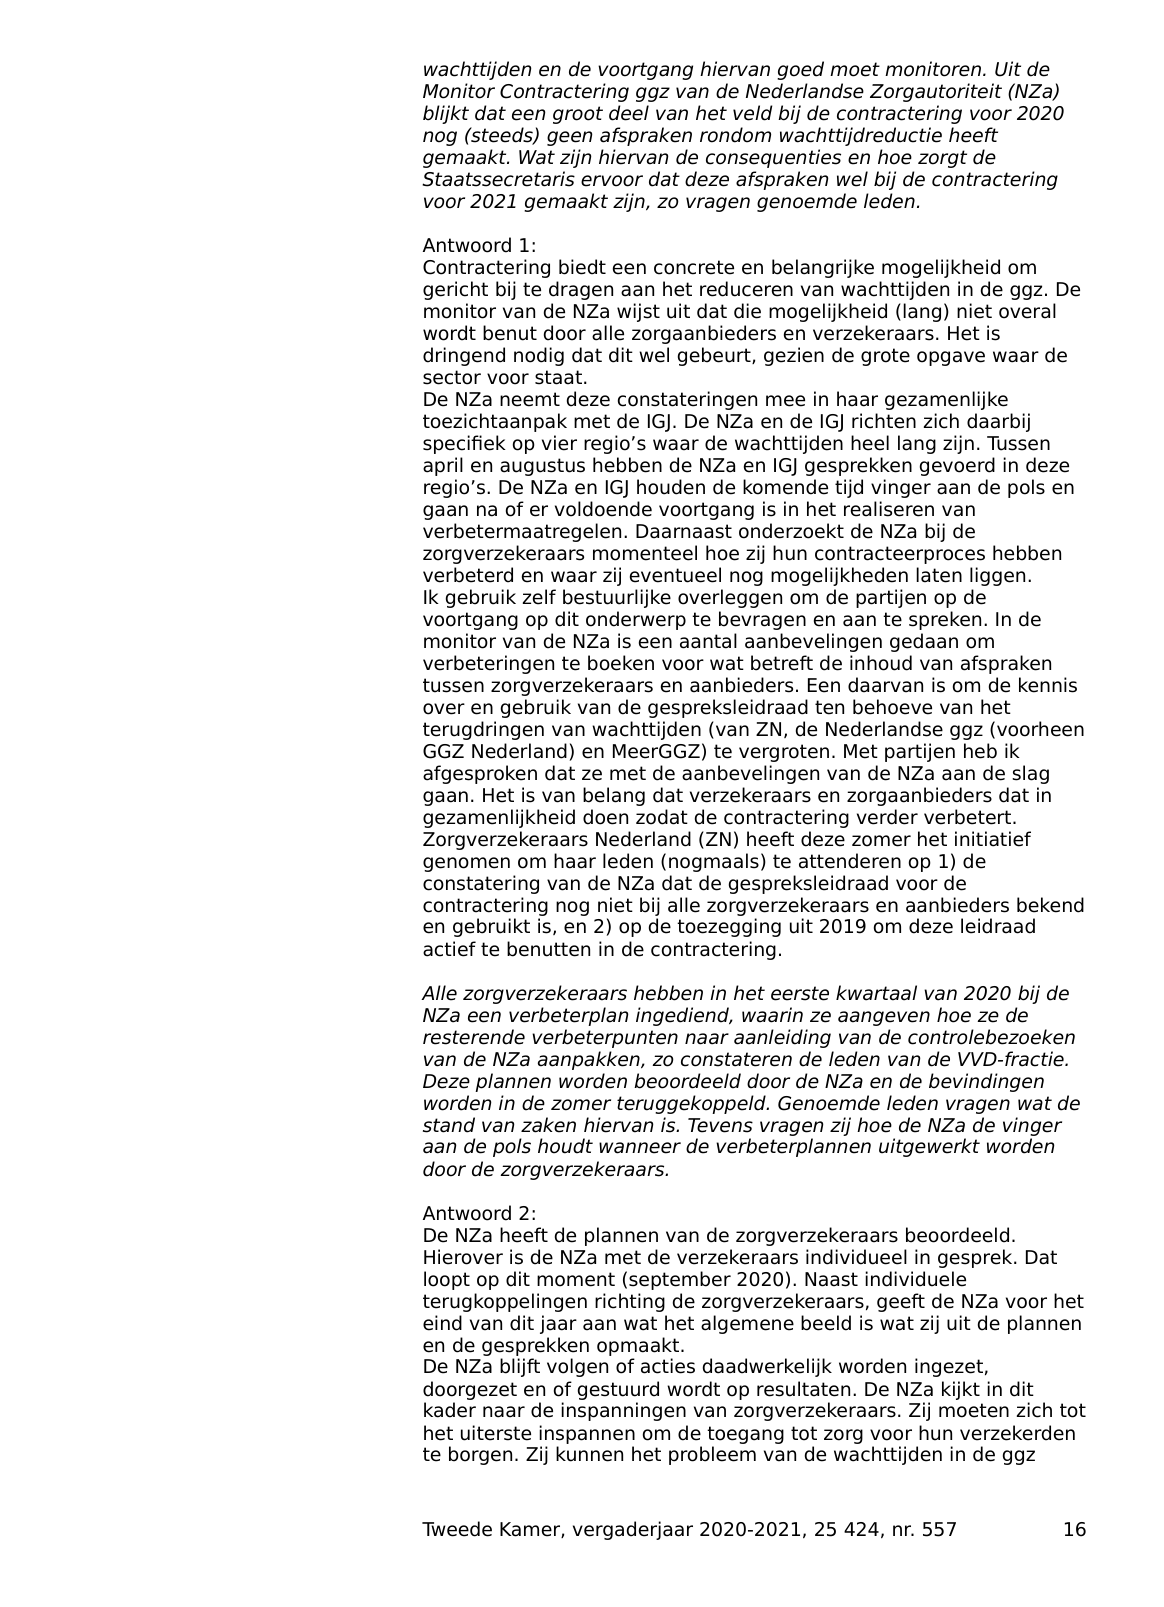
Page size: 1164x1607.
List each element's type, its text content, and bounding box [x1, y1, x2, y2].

text Ik gebruik zelf bestuurlijke overleggen om de partijen op de voortgang op dit onderwerp te bevragen en aan te spreken. In de monitor van de NZa is een aantal aanbevelingen gedaan om verbeteringen te boeken voor wat betreft de inhoud van afspraken tussen zorgverzekeraars en aanbieders. Een daarvan is om de kennis over en gebruik van de gespreksleidraad ten behoeve van het terugdringen van wachttijden (van ZN, de Nederlandse ggz (voorheen GGZ Nederland) en MeerGGZ) te vergroten. Met partijen heb ik afgesproken dat ze met de aanbevelingen van de NZa aan de slag gaan. Het is van belang dat verzekeraars en zorgaanbieders dat in gezamenlijkheid doen zodat de contractering verder verbetert. [422, 587, 1087, 828]
text De NZa blijft volgen of acties daadwerkelijk worden ingezet, doorgezet en of gestuurd wordt op resultaten. De NZa kijkt in dit kader naar de inspanningen van zorgverzekeraars. Zij moeten zich tot het uiterste inspannen om de toegang tot zorg voor hun verzekerden te borgen. Zij kunnen het probleem van de wachttijden in de ggz [422, 1356, 1087, 1466]
text Antwoord 2: [422, 1203, 1087, 1224]
text Contractering biedt een concrete en belangrijke mogelijkheid om gericht bij te dragen aan het reduceren van wachttijden in de ggz. De monitor van de NZa wijst uit dat die mogelijkheid (lang) niet overal wordt benut door alle zorgaanbieders en verzekeraars. Het is dringend nodig dat dit wel gebeurt, gezien de grote opgave waar de sector voor staat. [422, 257, 1087, 389]
text Antwoord 1: [422, 235, 1087, 257]
text De NZa heeft de plannen van de zorgverzekeraars beoordeeld. Hierover is de NZa met de verzekeraars individueel in gesprek. Dat loopt op dit moment (september 2020). Naast individuele terugkoppelingen richting de zorgverzekeraars, geeft de NZa voor het eind van dit jaar aan wat het algemene beeld is wat zij uit de plannen en de gesprekken opmaakt. [422, 1224, 1087, 1356]
text De NZa neemt deze constateringen mee in haar gezamenlijke toezichtaanpak met de IGJ. De NZa en de IGJ richten zich daarbij specifiek op vier regio’s waar de wachttijden heel lang zijn. Tussen april en augustus hebben de NZa en IGJ gesprekken gevoerd in deze regio’s. De NZa en IGJ houden de komende tijd vinger aan de pols en gaan na of er voldoende voortgang is in het realiseren van verbetermaatregelen. Daarnaast onderzoekt de NZa bij de zorgverzekeraars momenteel hoe zij hun contracteerproces hebben verbeterd en waar zij eventueel nog mogelijkheden laten liggen. [422, 389, 1087, 587]
text wachttijden en de voortgang hiervan goed moet monitoren. Uit de Monitor Contractering ggz van de Nederlandse Zorgautoriteit (NZa) blijkt dat een groot deel van het veld bij de contractering voor 2020 nog (steeds) geen afspraken rondom wachttijdreductie heeft gemaakt. Wat zijn hiervan de consequenties en hoe zorgt de Staatssecretaris ervoor dat deze afspraken wel bij de contractering voor 2021 gemaakt zijn, zo vragen genoemde leden. [422, 59, 1087, 213]
text Alle zorgverzekeraars hebben in het eerste kwartaal van 2020 bij de NZa een verbeterplan ingediend, waarin ze aangeven hoe ze de resterende verbeterpunten naar aanleiding van de controlebezoeken van de NZa aanpakken, zo constateren de leden van de VVD-fractie. Deze plannen worden beoordeeld door de NZa en de bevindingen worden in de zomer teruggekoppeld. Genoemde leden vragen wat de stand van zaken hiervan is. Tevens vragen zij hoe de NZa de vinger aan de pols houdt wanneer de verbeterplannen uitgewerkt worden door de zorgverzekeraars. [422, 983, 1087, 1180]
text Zorgverzekeraars Nederland (ZN) heeft deze zomer het initiatief genomen om haar leden (nogmaals) te attenderen op 1) de constatering van de NZa dat de gespreksleidraad voor de contractering nog niet bij alle zorgverzekeraars en aanbieders bekend en gebruikt is, en 2) op de toezegging uit 2019 om deze leidraad actief te benutten in de contractering. [422, 828, 1087, 960]
